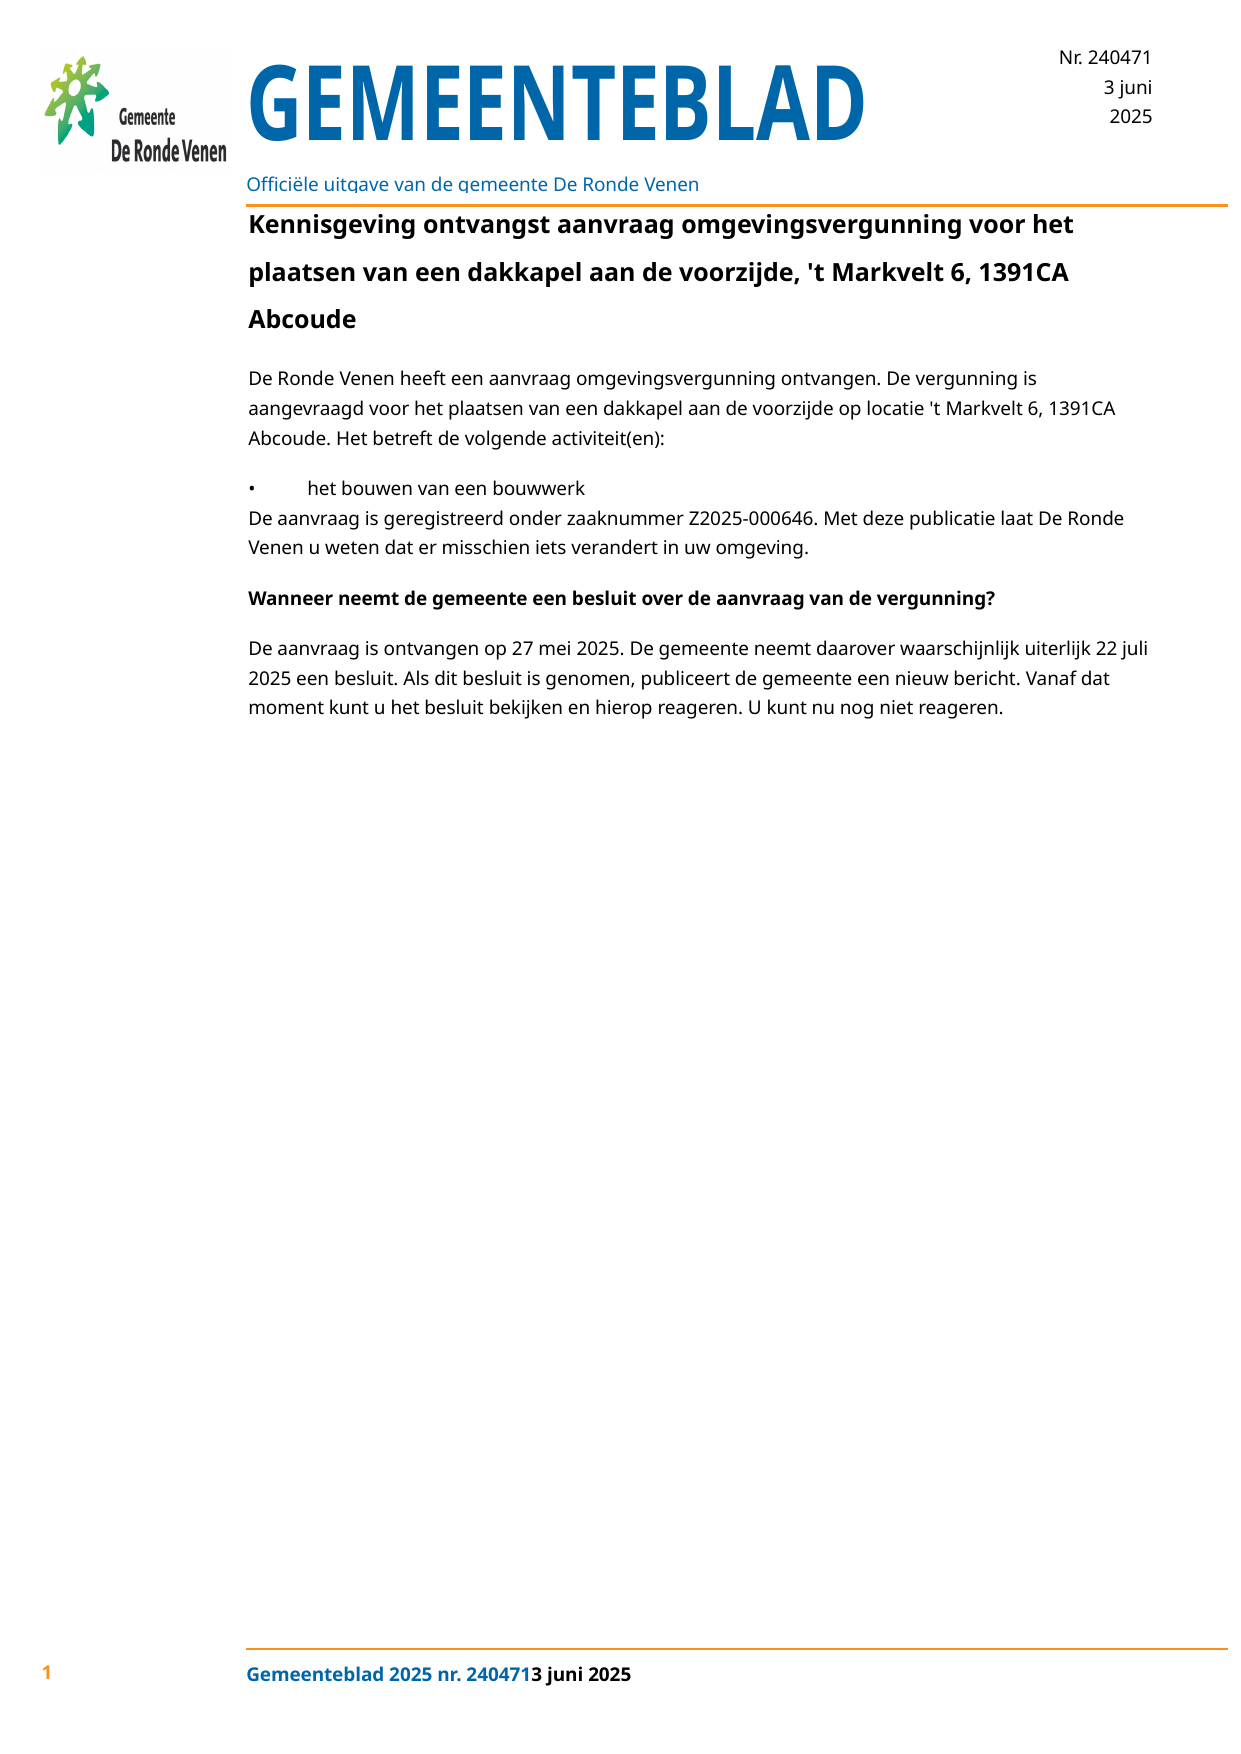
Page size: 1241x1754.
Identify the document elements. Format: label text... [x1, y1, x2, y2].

text De aanvraag is geregistreerd onder zaaknummer Z2025-000646. Met deze publicatie laat De Ronde Venen u weten dat er misschien iets verandert in uw omgeving. [248, 505, 1152, 560]
text De aanvraag is ontvangen op 27 mei 2025. De gemeente neemt daarover waarschijnlijk uiterlijk 22 juli 2025 een besluit. Als dit besluit is genomen, publiceert de gemeente een nieuw bericht. Vanaf dat moment kunt u het besluit bekijken en hierop reageren. U kunt nu nog niet reageren. [248, 635, 1152, 720]
text De Ronde Venen heeft een aanvraag omgevingsvergunning ontvangen. De vergunning is aangevraagd voor het plaatsen van een dakkapel aan de voorzijde op locatie 't Markvelt 6, 1391CA Abcoude. Het betreft de volgende activiteit(en): [248, 366, 1152, 450]
list het bouwen van een bouwwerk [248, 475, 1152, 501]
text Wanneer neemt de gemeente een besluit over de aanvraag van de vergunning? [248, 585, 1152, 610]
text Kennisgeving ontvangst aanvraag omgevingsvergunning voor het plaatsen van een dakkapel aan de voorzijde, 't Markvelt 6, 1391CA Abcoude [248, 207, 1152, 336]
picture [41, 47, 231, 172]
